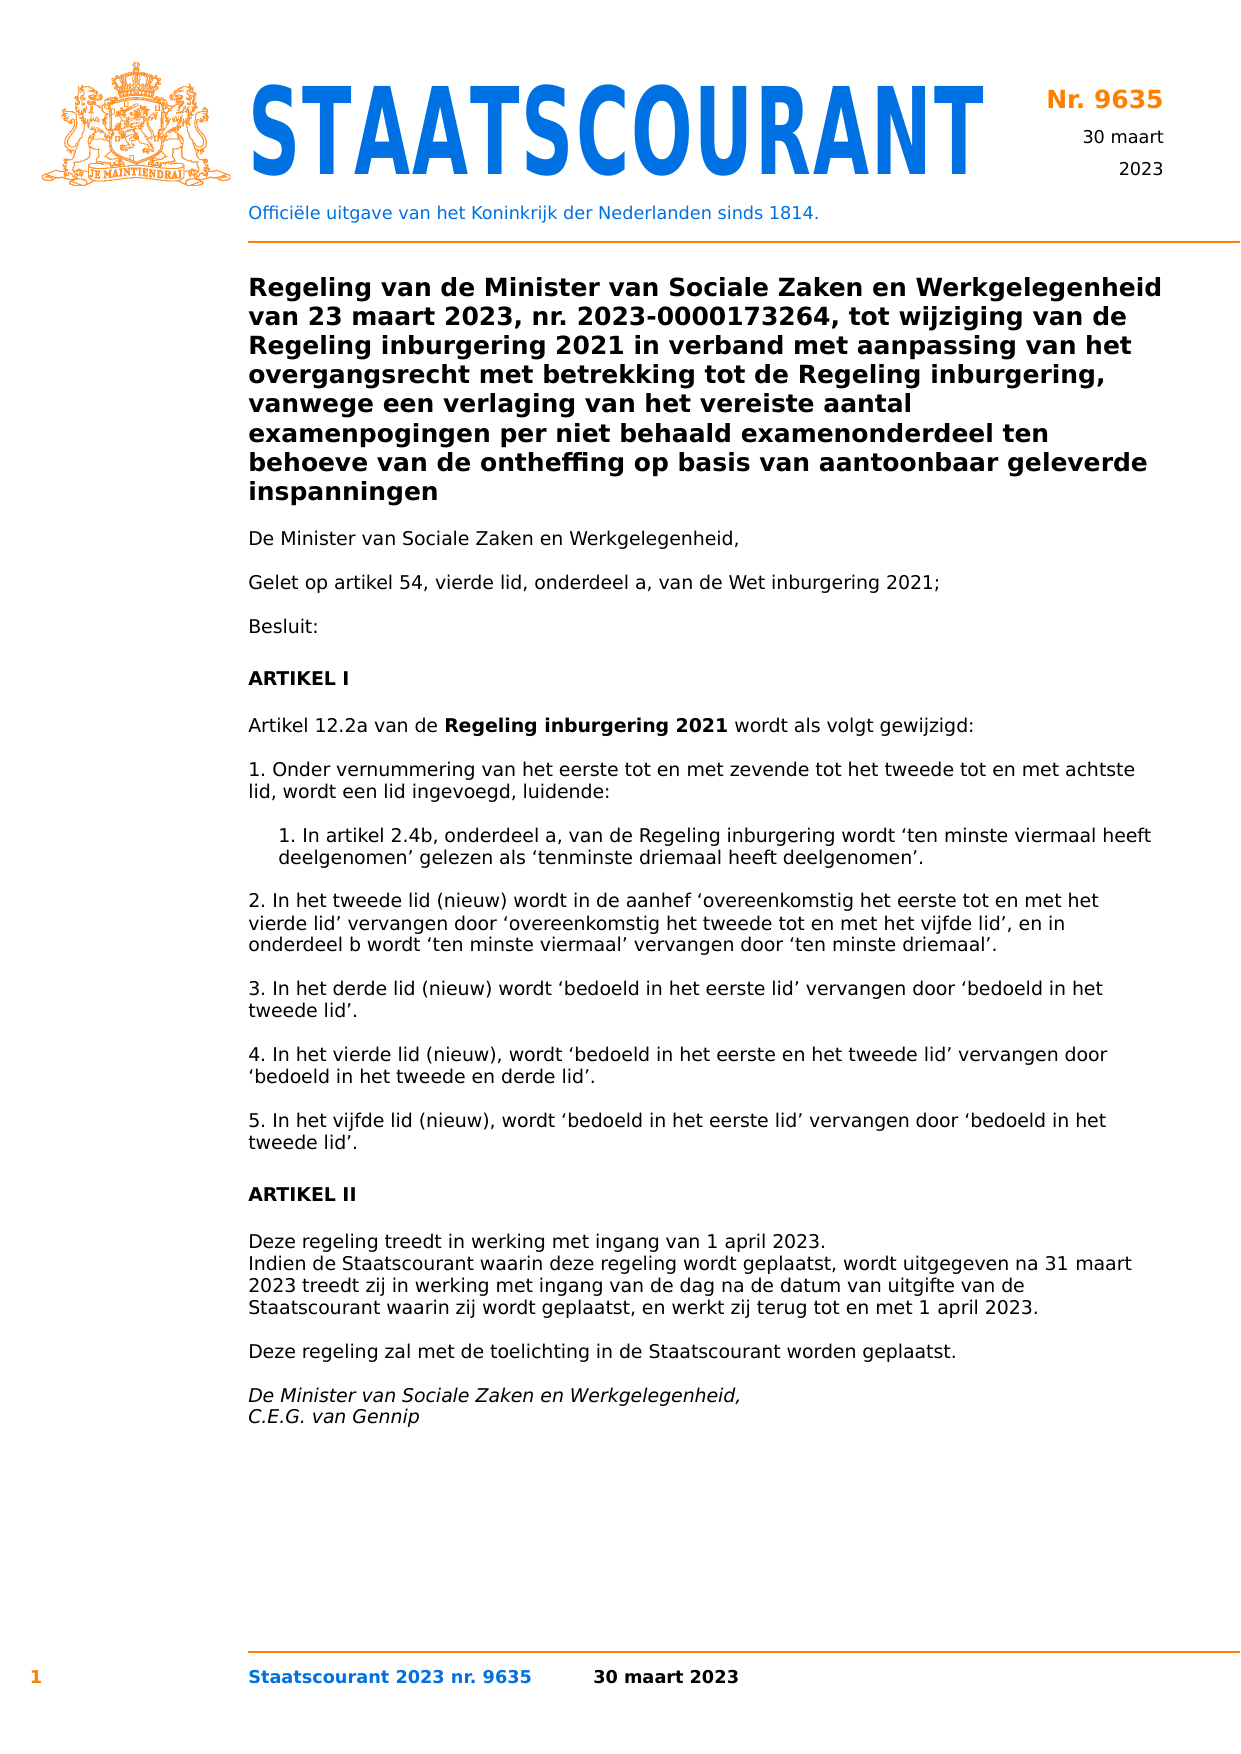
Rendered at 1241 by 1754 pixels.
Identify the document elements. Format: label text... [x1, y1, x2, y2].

table_cell 30 maart [998, 121, 1240, 153]
text Besluit: [248, 616, 1163, 638]
table_cell Officiële uitgave van het Koninkrijk der Nederlanden sinds 1814. [248, 203, 1240, 241]
text Gelet op artikel 54, vierde lid, onderdeel a, van de Wet inburgering 2021; [248, 572, 1163, 594]
table_header [25, 62, 248, 241]
table_header Nr. 9635 [998, 62, 1240, 121]
subtitle Regeling van de Minister van Sociale Zaken en Werkgelegenheid van 23 maart 2023, nr. 2023-0000173264, tot wijziging van de Regeling inburgering 2021 in verband met aanpassing van het overgangsrecht met betrekking tot de Regeling inburgering, vanwege een verlaging van het vereiste aantal examenpogingen per niet behaald examenonderdeel ten behoeve van de ontheffing op basis van aantoonbaar geleverde inspanningen [248, 273, 1163, 506]
text Deze regeling zal met de toelichting in de Staatscourant worden geplaatst. [248, 1341, 1163, 1363]
text Artikel 12.2a van de Regeling inburgering 2021 wordt als volgt gewijzigd: [248, 715, 1163, 737]
text 4. In het vierde lid (nieuw), wordt ‘bedoeld in het eerste en het tweede lid’ vervangen door ‘bedoeld in het tweede en derde lid’. [248, 1044, 1163, 1088]
text De Minister van Sociale Zaken en Werkgelegenheid, C.E.G. van Gennip [248, 1384, 1163, 1428]
text 2. In het tweede lid (nieuw) wordt in de aanhef ‘overeenkomstig het eerste tot en met het vierde lid’ vervangen door ‘overeenkomstig het tweede tot en met het vijfde lid’, en in onderdeel b wordt ‘ten minste viermaal’ vervangen door ‘ten minste driemaal’. [248, 890, 1163, 956]
subtitle ARTIKEL I [248, 668, 1163, 690]
table_header STAATSCOURANT [248, 62, 998, 203]
text 5. In het vijfde lid (nieuw), wordt ‘bedoeld in het eerste lid’ vervangen door ‘bedoeld in het tweede lid’. [248, 1110, 1163, 1154]
picture [41, 62, 231, 186]
text Deze regeling treedt in werking met ingang van 1 april 2023. [248, 1231, 1163, 1253]
text 3. In het derde lid (nieuw) wordt ‘bedoeld in het eerste lid’ vervangen door ‘bedoeld in het tweede lid’. [248, 978, 1163, 1022]
text 1. Onder vernummering van het eerste tot en met zevende tot het tweede tot en met achtste lid, wordt een lid ingevoegd, luidende: [248, 759, 1163, 803]
text 1. In artikel 2.4b, onderdeel a, van de Regeling inburgering wordt ‘ten minste viermaal heeft deelgenomen’ gelezen als ‘tenminste driemaal heeft deelgenomen’. [278, 824, 1163, 868]
text De Minister van Sociale Zaken en Werkgelegenheid, [248, 528, 1163, 550]
text Indien de Staatscourant waarin deze regeling wordt geplaatst, wordt uitgegeven na 31 maart 2023 treedt zij in werking met ingang van de dag na de datum van uitgifte van de Staatscourant waarin zij wordt geplaatst, en werkt zij terug tot en met 1 april 2023. [248, 1253, 1163, 1319]
subtitle ARTIKEL II [248, 1184, 1163, 1206]
table_cell 2023 [998, 153, 1240, 203]
